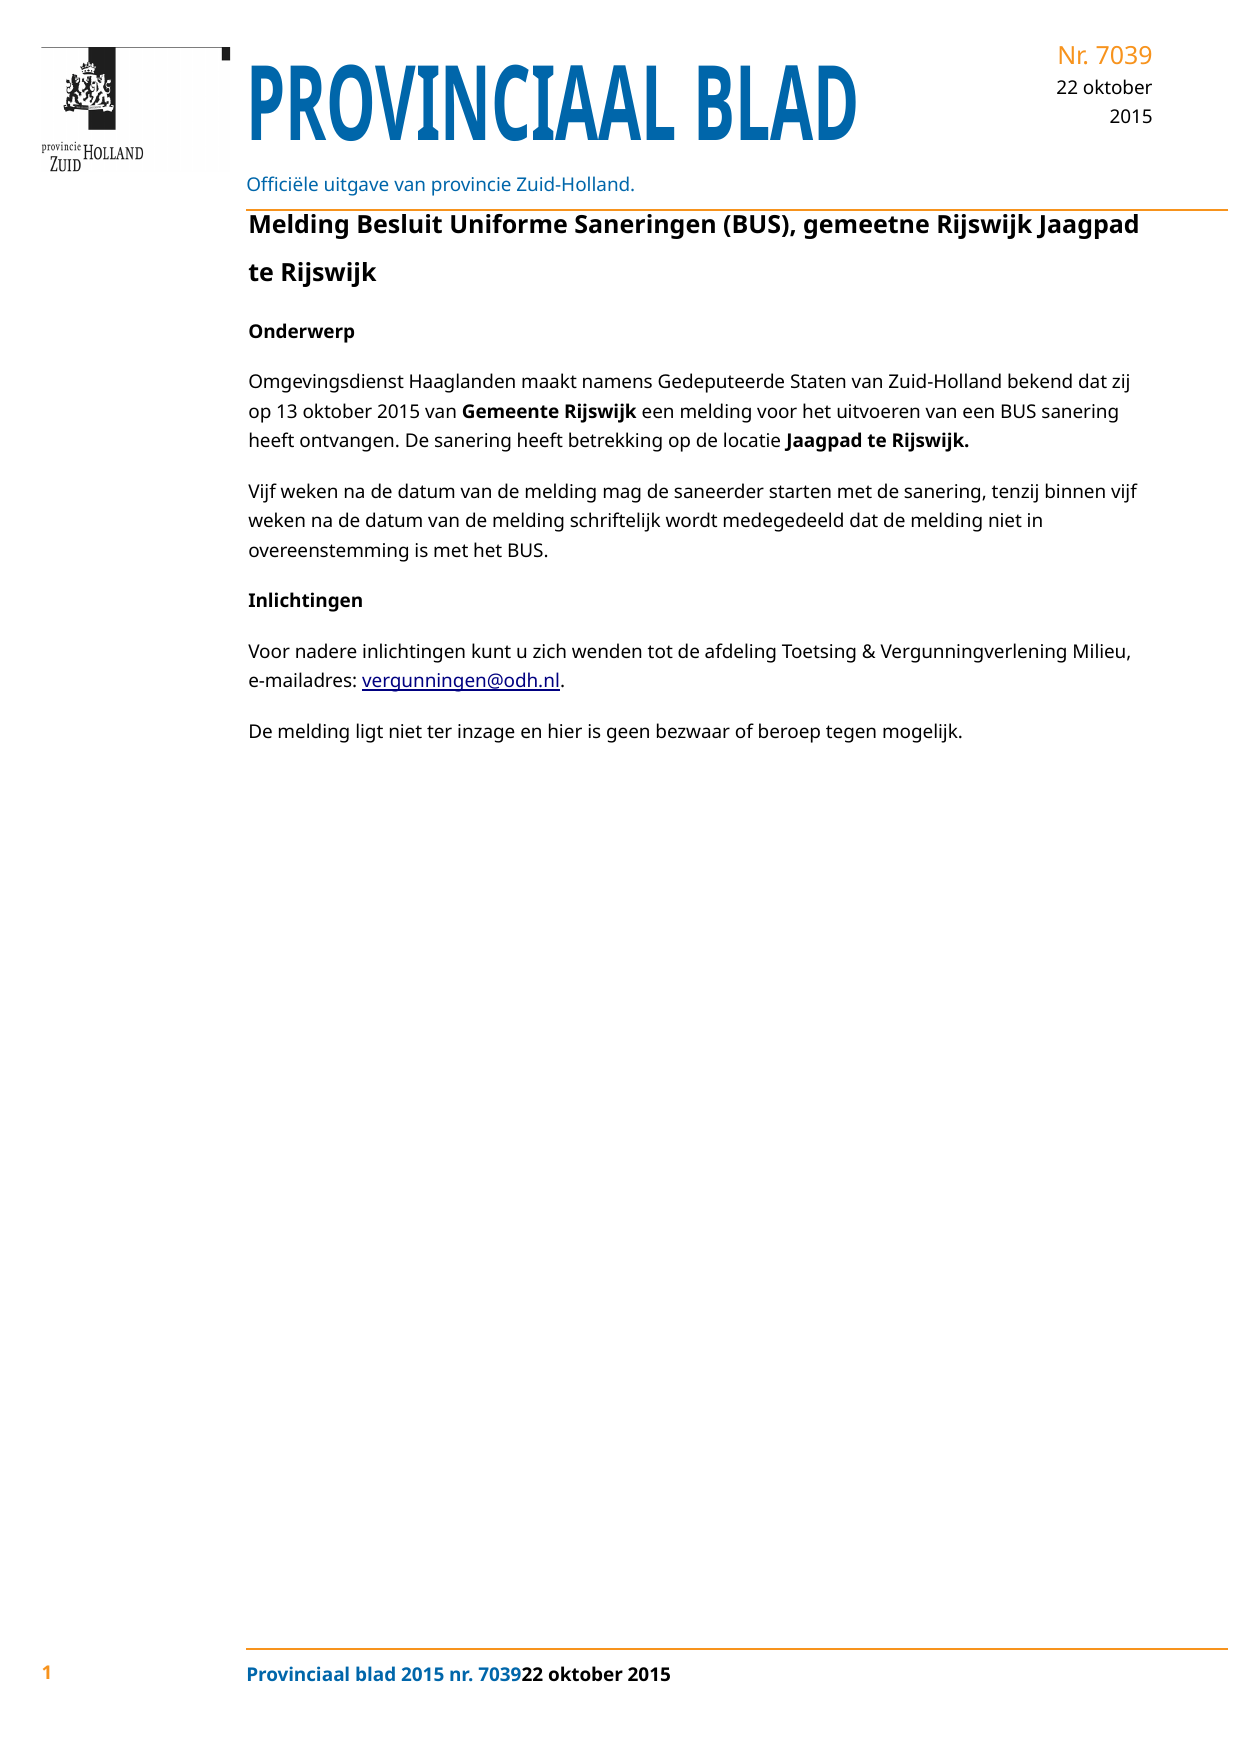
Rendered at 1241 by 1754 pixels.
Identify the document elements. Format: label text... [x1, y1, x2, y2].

text Onderwerp [248, 318, 1152, 344]
text Melding Besluit Uniforme Saneringen (BUS), gemeetne Rijswijk Jaagpad te Rijswijk [248, 211, 1152, 288]
text Vijf weken na de datum van de melding mag de saneerder starten met de sanering, tenzij binnen vijf weken na de datum van de melding schriftelijk wordt medegedeeld dat de melding niet in overeenstemming is met het BUS. [248, 478, 1152, 563]
text De melding ligt niet ter inzage en hier is geen bezwaar of beroep tegen mogelijk. [248, 718, 1152, 744]
picture [41, 47, 231, 172]
text Voor nadere inlichtingen kunt u zich wenden tot de afdeling Toetsing & Vergunningverlening Milieu, e-mailadres: vergunningen@odh.nl. [248, 638, 1152, 693]
text Inlichtingen [248, 587, 1152, 613]
text Omgevingsdienst Haaglanden maakt namens Gedeputeerde Staten van Zuid-Holland bekend dat zij op 13 oktober 2015 van Gemeente Rijswijk een melding voor het uitvoeren van een BUS sanering heeft ontvangen. De sanering heeft betrekking op de locatie Jaagpad te Rijswijk. [248, 368, 1152, 453]
